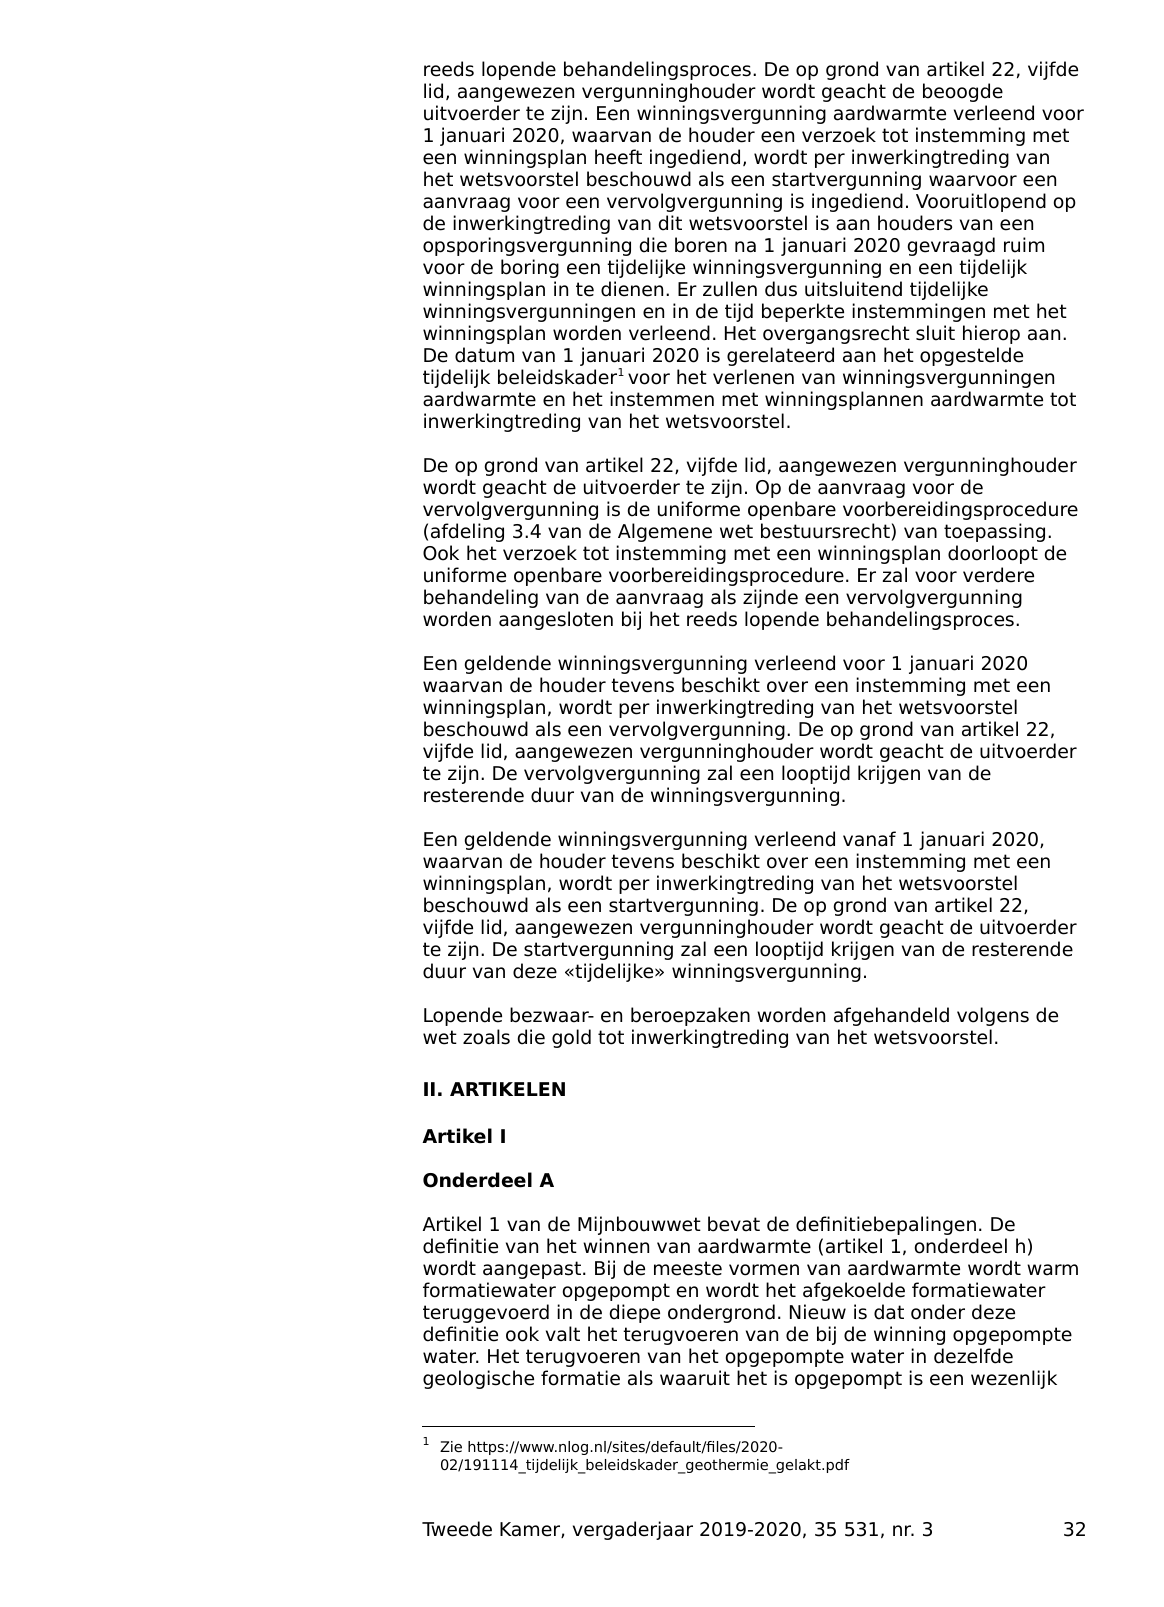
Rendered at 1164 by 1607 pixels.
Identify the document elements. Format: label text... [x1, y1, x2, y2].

text Een geldende winningsvergunning verleend voor 1 januari 2020 waarvan de houder tevens beschikt over een instemming met een winningsplan, wordt per inwerkingtreding van het wetsvoorstel beschouwd als een vervolgvergunning. De op grond van artikel 22, vijfde lid, aangewezen vergunninghouder wordt geacht de uitvoerder te zijn. De vervolgvergunning zal een looptijd krijgen van de resterende duur van de winningsvergunning. [422, 653, 1087, 807]
subtitle Onderdeel A [422, 1170, 1087, 1192]
text Lopende bezwaar- en beroepzaken worden afgehandeld volgens de wet zoals die gold tot inwerkingtreding van het wetsvoorstel. [422, 1005, 1087, 1049]
subtitle II. ARTIKELEN [422, 1079, 1087, 1101]
text Een geldende winningsvergunning verleend vanaf 1 januari 2020, waarvan de houder tevens beschikt over een instemming met een winningsplan, wordt per inwerkingtreding van het wetsvoorstel beschouwd als een startvergunning. De op grond van artikel 22, vijfde lid, aangewezen vergunninghouder wordt geacht de uitvoerder te zijn. De startvergunning zal een looptijd krijgen van de resterende duur van deze «tijdelijke» winningsvergunning. [422, 829, 1087, 983]
text Artikel 1 van de Mijnbouwwet bevat de definitiebepalingen. De definitie van het winnen van aardwarmte (artikel 1, onderdeel h) wordt aangepast. Bij de meeste vormen van aardwarmte wordt warm formatiewater opgepompt en wordt het afgekoelde formatiewater teruggevoerd in de diepe ondergrond. Nieuw is dat onder deze definitie ook valt het terugvoeren van de bij de winning opgepompte water. Het terugvoeren van het opgepompte water in dezelfde geologische formatie als waaruit het is opgepompt is een wezenlijk [422, 1214, 1087, 1390]
text reeds lopende behandelingsproces. De op grond van artikel 22, vijfde lid, aangewezen vergunninghouder wordt geacht de beoogde uitvoerder te zijn. Een winningsvergunning aardwarmte verleend voor 1 januari 2020, waarvan de houder een verzoek tot instemming met een winningsplan heeft ingediend, wordt per inwerkingtreding van het wetsvoorstel beschouwd als een startvergunning waarvoor een aanvraag voor een vervolgvergunning is ingediend. Vooruitlopend op de inwerkingtreding van dit wetsvoorstel is aan houders van een opsporingsvergunning die boren na 1 januari 2020 gevraagd ruim voor de boring een tijdelijke winningsvergunning en een tijdelijk winningsplan in te dienen. Er zullen dus uitsluitend tijdelijke winningsvergunningen en in de tijd beperkte instemmingen met het winningsplan worden verleend. Het overgangsrecht sluit hierop aan. De datum van 1 januari 2020 is gerelateerd aan het opgestelde tijdelijk beleidskadervoor het verlenen van winningsvergunningen aardwarmte en het instemmen met winningsplannen aardwarmte tot inwerkingtreding van het wetsvoorstel. [422, 59, 1087, 433]
text De op grond van artikel 22, vijfde lid, aangewezen vergunninghouder wordt geacht de uitvoerder te zijn. Op de aanvraag voor de vervolgvergunning is de uniforme openbare voorbereidingsprocedure (afdeling 3.4 van de Algemene wet bestuursrecht) van toepassing. Ook het verzoek tot instemming met een winningsplan doorloopt de uniforme openbare voorbereidingsprocedure. Er zal voor verdere behandeling van de aanvraag als zijnde een vervolgvergunning worden aangesloten bij het reeds lopende behandelingsproces. [422, 455, 1087, 631]
text Zie https://www.nlog.nl/sites/default/files/2020-02/191114_tijdelijk_beleidskader_geothermie_gelakt.pdf [422, 1435, 1087, 1474]
subtitle Artikel I [422, 1126, 1087, 1148]
